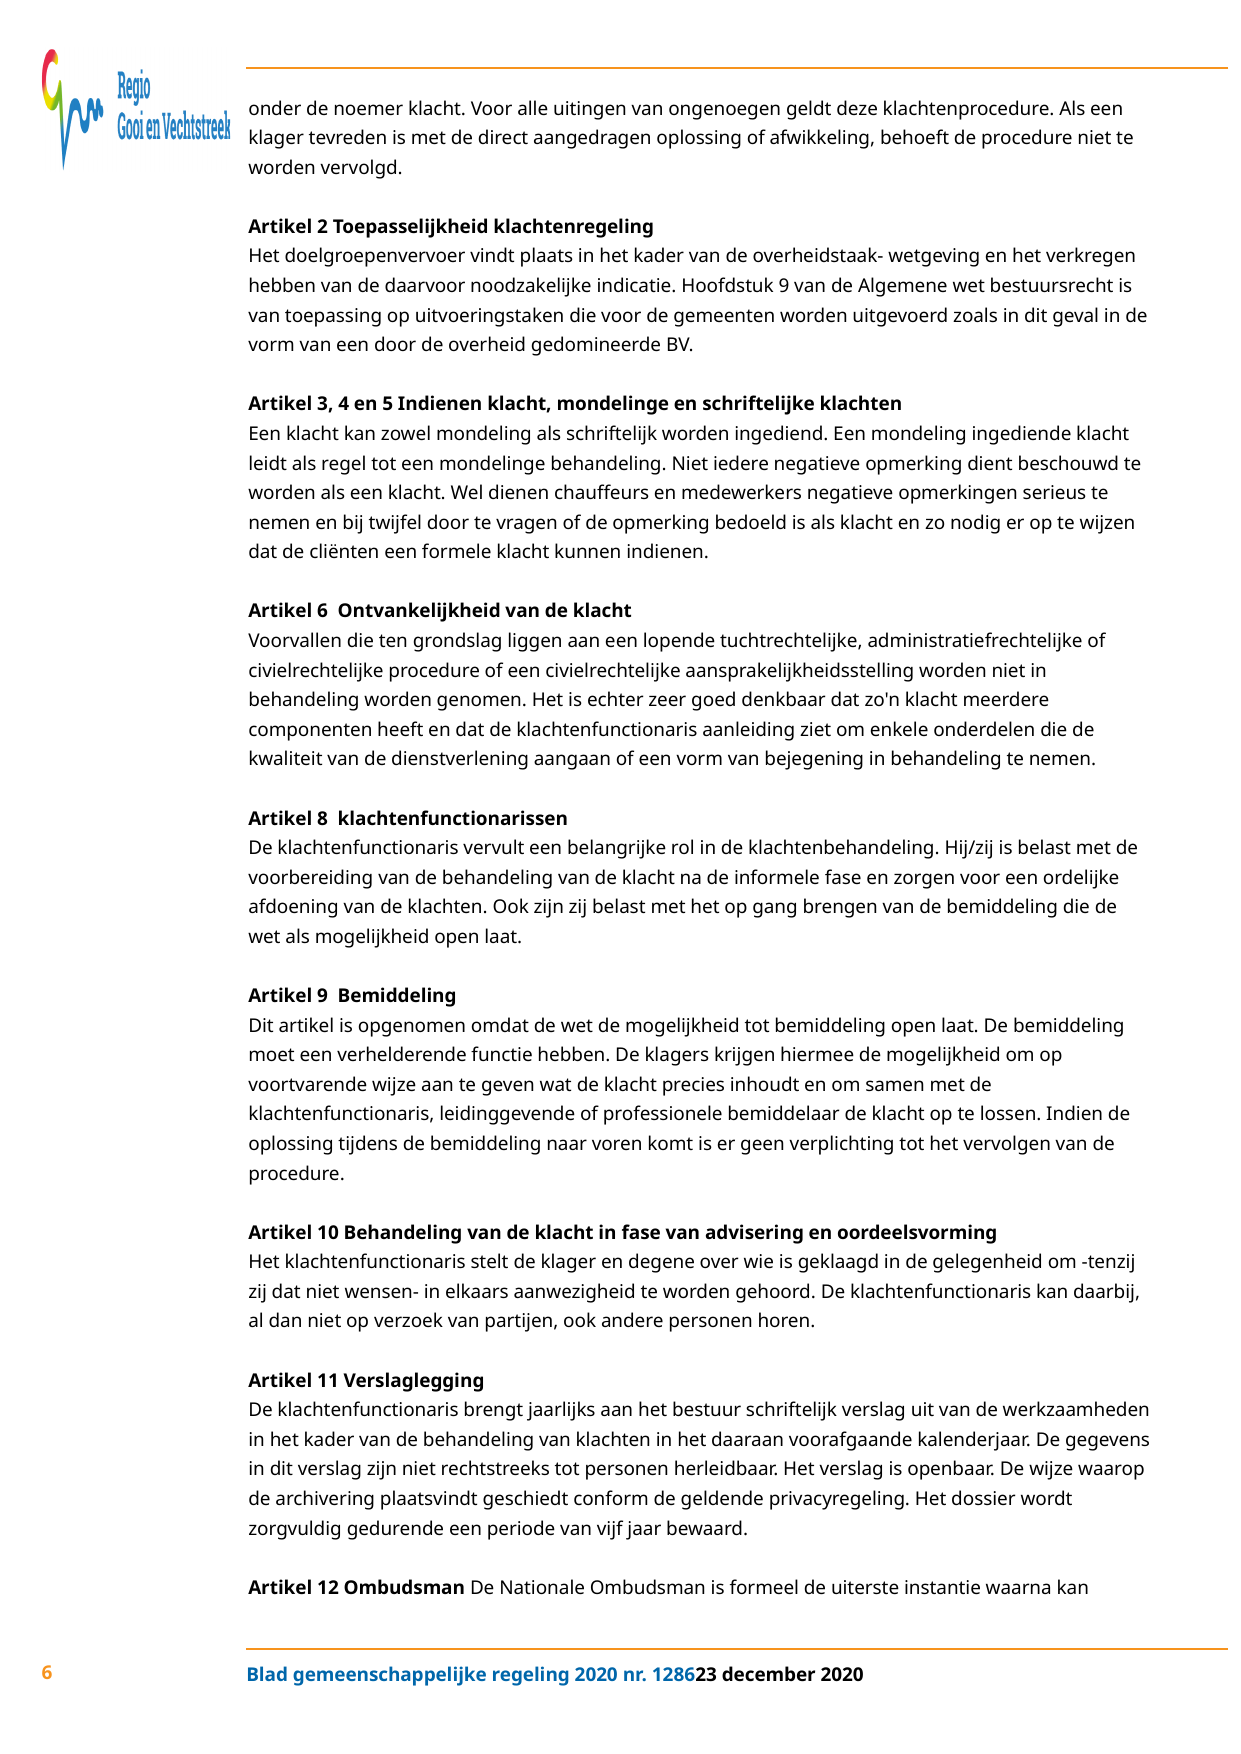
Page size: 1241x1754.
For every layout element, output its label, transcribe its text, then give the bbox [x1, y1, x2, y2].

text onder de noemer klacht. Voor alle uitingen van ongenoegen geldt deze klachtenprocedure. Als een klager tevreden is met de direct aangedragen oplossing of afwikkeling, behoeft de procedure niet te worden vervolgd. [248, 95, 1152, 180]
text Het klachtenfunctionaris stelt de klager en degene over wie is geklaagd in de gelegenheid om -tenzij zij dat niet wensen- in elkaars aanwezigheid te worden gehoord. De klachtenfunctionaris kan daarbij, al dan niet op verzoek van partijen, ook andere personen horen. [248, 1248, 1152, 1333]
text Artikel 12 Ombudsman De Nationale Ombudsman is formeel de uiterste instantie waarna kan [248, 1574, 1152, 1600]
text Artikel 9 Bemiddeling [248, 982, 1152, 1008]
text Dit artikel is opgenomen omdat de wet de mogelijkheid tot bemiddeling open laat. De bemiddeling moet een verhelderende functie hebben. De klagers krijgen hiermee de mogelijkheid om op voortvarende wijze aan te geven wat de klacht precies inhoudt en om samen met de klachtenfunctionaris, leidinggevende of professionele bemiddelaar de klacht op te lossen. Indien de oplossing tijdens de bemiddeling naar voren komt is er geen verplichting tot het vervolgen van de procedure. [248, 1012, 1152, 1186]
picture [41, 47, 231, 172]
text De klachtenfunctionaris vervult een belangrijke rol in de klachtenbehandeling. Hij/zij is belast met de voorbereiding van de behandeling van de klacht na de informele fase en zorgen voor een ordelijke afdoening van de klachten. Ook zijn zij belast met het op gang brengen van de bemiddeling die de wet als mogelijkheid open laat. [248, 834, 1152, 949]
text Een klacht kan zowel mondeling als schriftelijk worden ingediend. Een mondeling ingediende klacht leidt als regel tot een mondelinge behandeling. Niet iedere negatieve opmerking dient beschouwd te worden als een klacht. Wel dienen chauffeurs en medewerkers negatieve opmerkingen serieus te nemen en bij twijfel door te vragen of de opmerking bedoeld is als klacht en zo nodig er op te wijzen dat de cliënten een formele klacht kunnen indienen. [248, 420, 1152, 564]
text Artikel 11 Verslaglegging [248, 1367, 1152, 1393]
text Artikel 6 Ontvankelijkheid van de klacht [248, 598, 1152, 623]
text Voorvallen die ten grondslag liggen aan een lopende tuchtrechtelijke, administratiefrechtelijke of civielrechtelijke procedure of een civielrechtelijke aansprakelijkheidsstelling worden niet in behandeling worden genomen. Het is echter zeer goed denkbaar dat zo'n klacht meerdere componenten heeft en dat de klachtenfunctionaris aanleiding ziet om enkele onderdelen die de kwaliteit van de dienstverlening aangaan of een vorm van bejegening in behandeling te nemen. [248, 627, 1152, 771]
text De klachtenfunctionaris brengt jaarlijks aan het bestuur schriftelijk verslag uit van de werkzaamheden in het kader van de behandeling van klachten in het daaraan voorafgaande kalenderjaar. De gegevens in dit verslag zijn niet rechtstreeks tot personen herleidbaar. Het verslag is openbaar. De wijze waarop de archivering plaatsvindt geschiedt conform de geldende privacyregeling. Het dossier wordt zorgvuldig gedurende een periode van vijf jaar bewaard. [248, 1396, 1152, 1541]
text Het doelgroepenvervoer vindt plaats in het kader van de overheidstaak- wetgeving en het verkregen hebben van de daarvoor noodzakelijke indicatie. Hoofdstuk 9 van de Algemene wet bestuursrecht is van toepassing op uitvoeringstaken die voor de gemeenten worden uitgevoerd zoals in dit geval in de vorm van een door de overheid gedomineerde BV. [248, 243, 1152, 357]
text Artikel 2 Toepasselijkheid klachtenregeling [248, 213, 1152, 239]
text Artikel 10 Behandeling van de klacht in fase van advisering en oordeelsvorming [248, 1219, 1152, 1245]
text Artikel 8 klachtenfunctionarissen [248, 805, 1152, 831]
text Artikel 3, 4 en 5 Indienen klacht, mondelinge en schriftelijke klachten [248, 391, 1152, 416]
